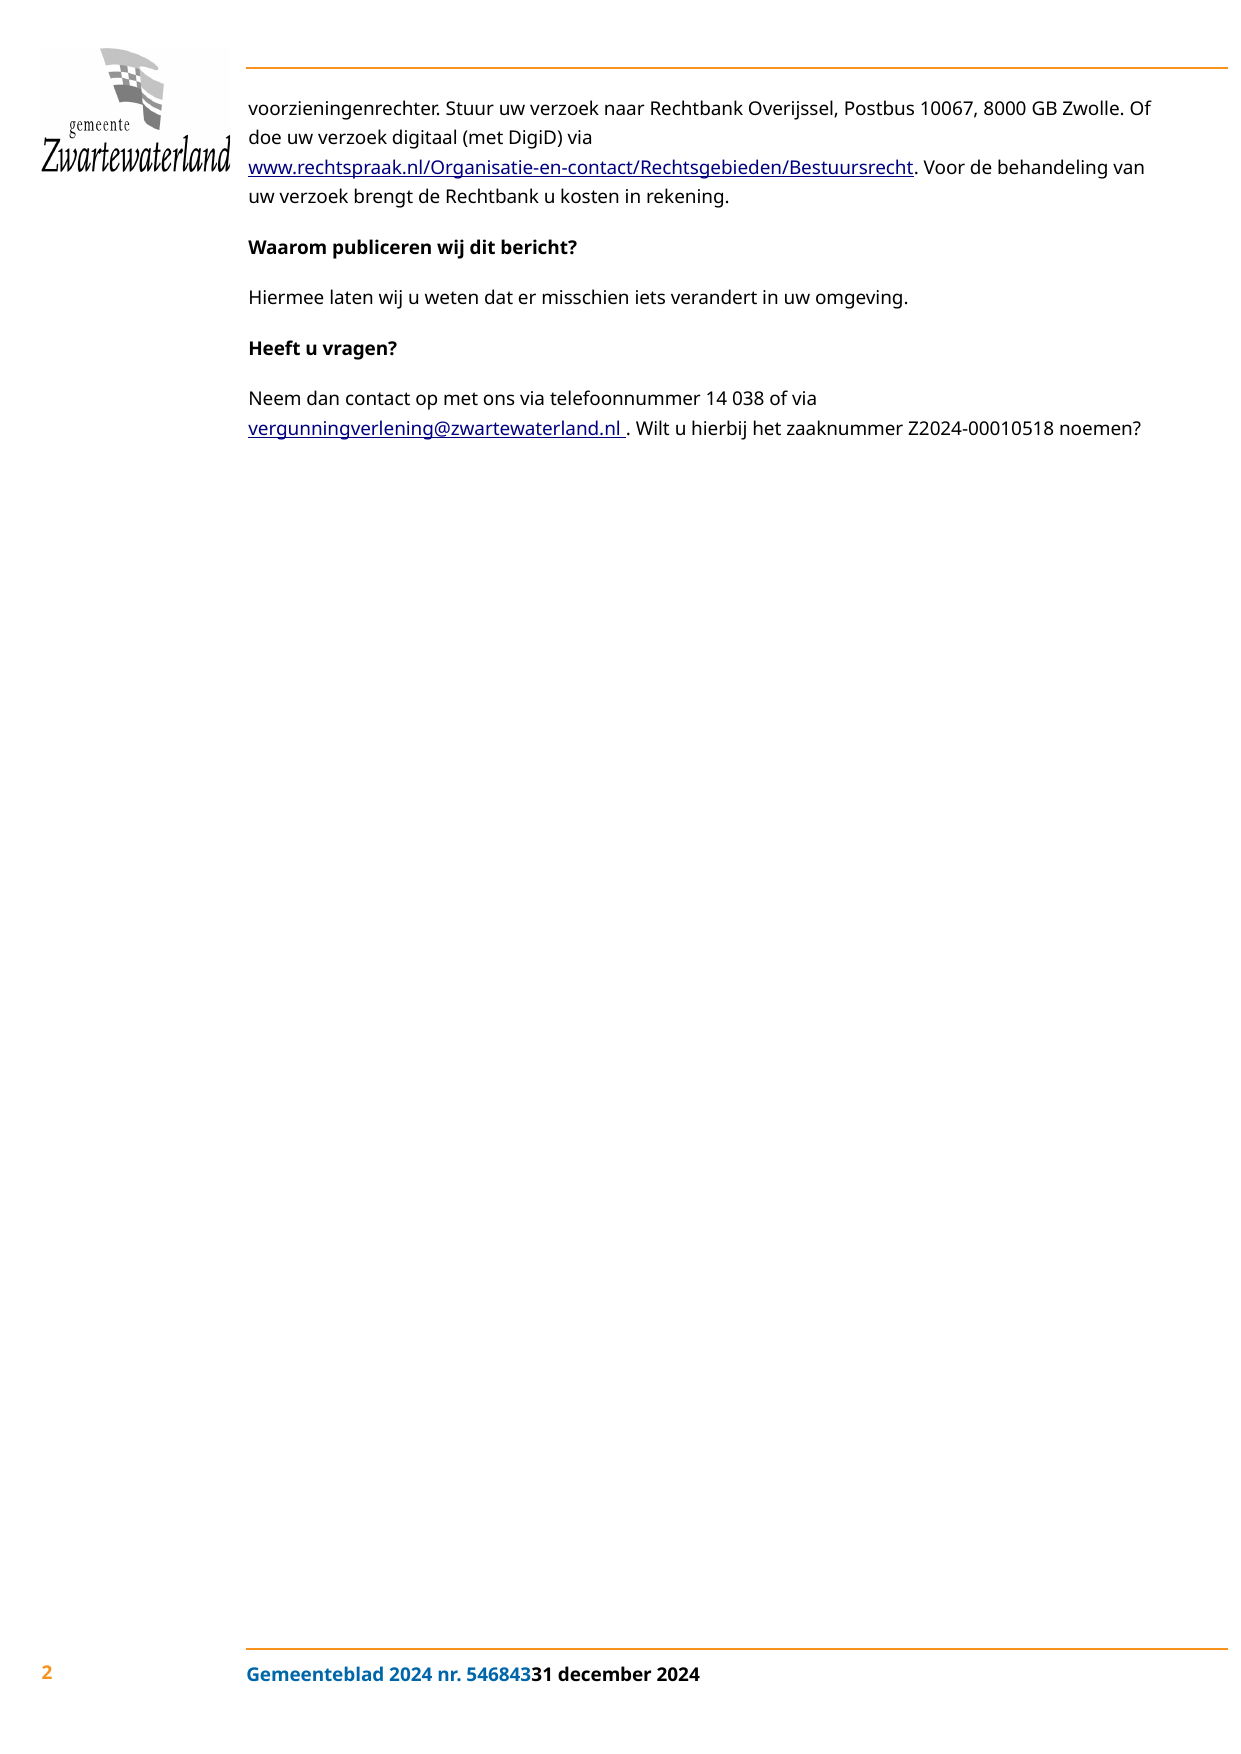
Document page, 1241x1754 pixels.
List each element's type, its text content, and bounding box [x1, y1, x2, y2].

picture [41, 47, 231, 172]
text Heeft u vragen? [248, 335, 1152, 361]
text Neem dan contact op met ons via telefoonnummer 14 038 of via vergunningverlening@zwartewaterland.nl . Wilt u hierbij het zaaknummer Z2024-00010518 noemen? [248, 385, 1152, 441]
text Waarom publiceren wij dit bericht? [248, 234, 1152, 260]
text Hiermee laten wij u weten dat er misschien iets verandert in uw omgeving. [248, 284, 1152, 310]
text voorzieningenrechter. Stuur uw verzoek naar Rechtbank Overijssel, Postbus 10067, 8000 GB Zwolle. Of doe uw verzoek digitaal (met DigiD) via www.rechtspraak.nl/Organisatie-en-contact/Rechtsgebieden/Bestuursrecht. Voor de behandeling van uw verzoek brengt de Rechtbank u kosten in rekening. [248, 95, 1152, 209]
